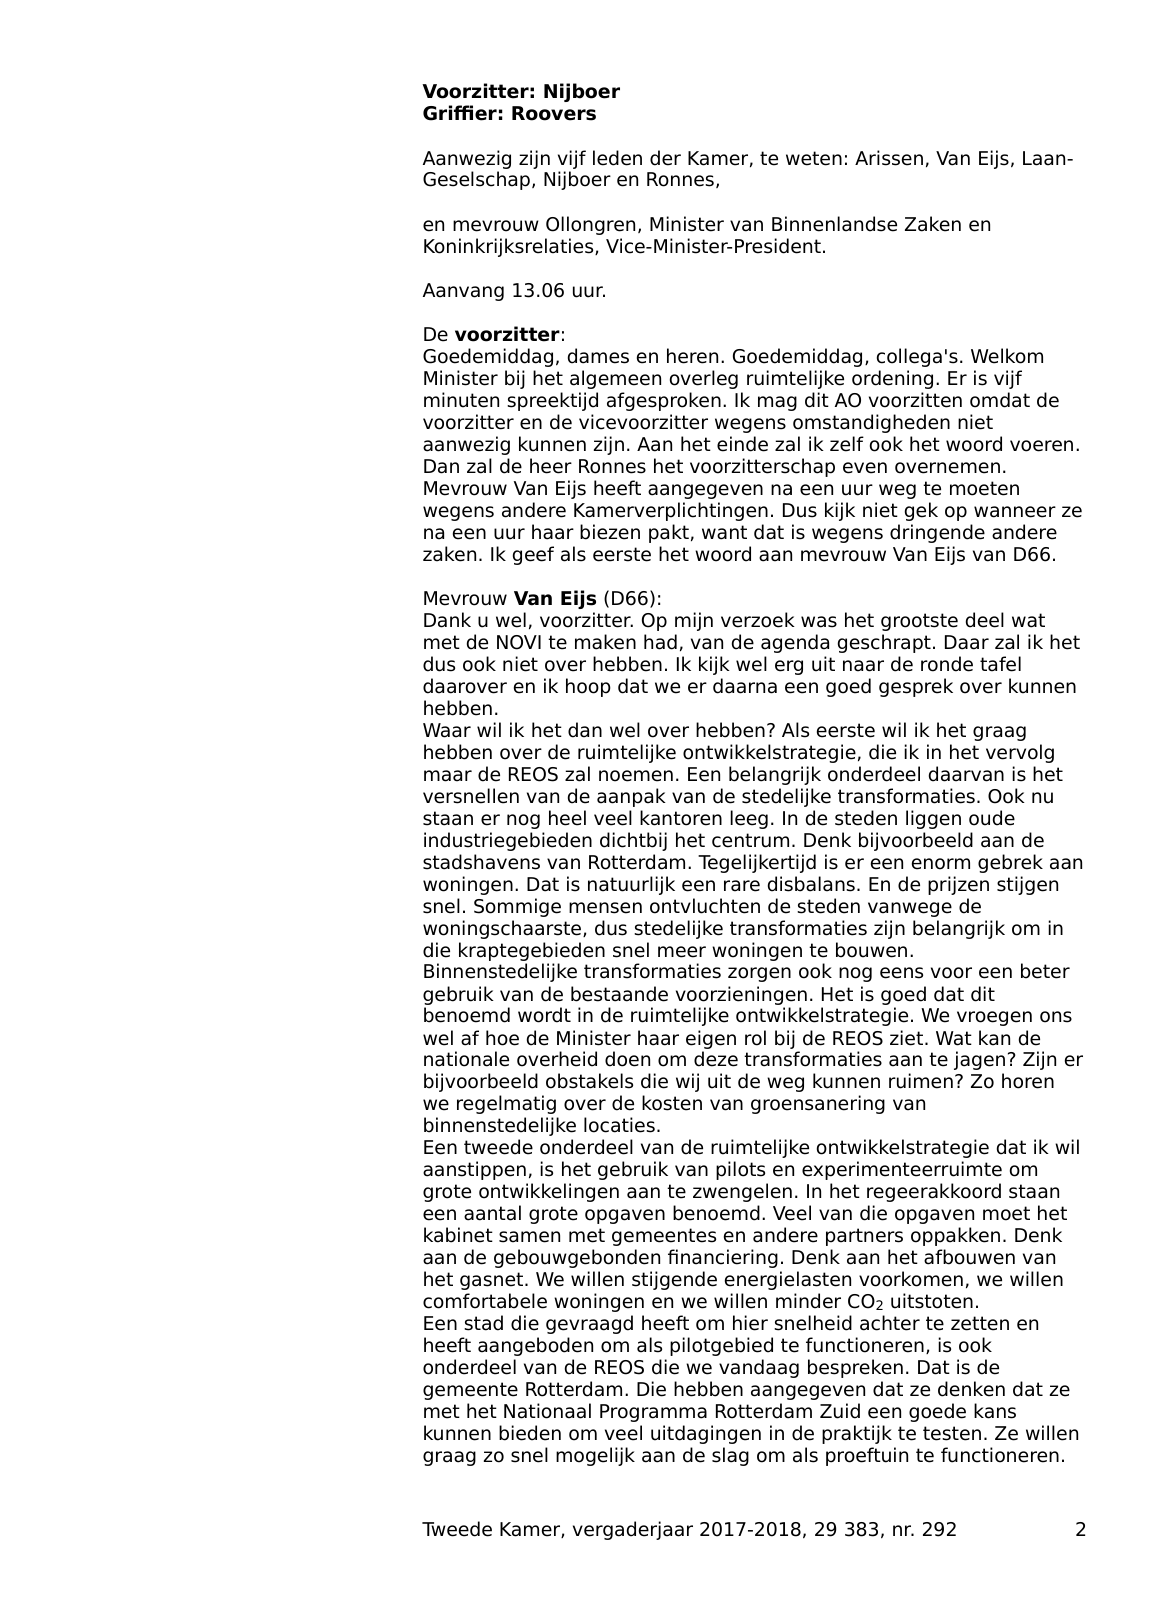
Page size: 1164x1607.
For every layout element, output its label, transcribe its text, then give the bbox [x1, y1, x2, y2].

text Binnenstedelijke transformaties zorgen ook nog eens voor een beter gebruik van de bestaande voorzieningen. Het is goed dat dit benoemd wordt in de ruimtelijke ontwikkelstrategie. We vroegen ons wel af hoe de Minister haar eigen rol bij de REOS ziet. Wat kan de nationale overheid doen om deze transformaties aan te jagen? Zijn er bijvoorbeeld obstakels die wij uit de weg kunnen ruimen? Zo horen we regelmatig over de kosten van groensanering van binnenstedelijke locaties. [422, 961, 1087, 1137]
text Een stad die gevraagd heeft om hier snelheid achter te zetten en heeft aangeboden om als pilotgebied te functioneren, is ook onderdeel van de REOS die we vandaag bespreken. Dat is de gemeente Rotterdam. Die hebben aangegeven dat ze denken dat ze met het Nationaal Programma Rotterdam Zuid een goede kans kunnen bieden om veel uitdagingen in de praktijk te testen. Ze willen graag zo snel mogelijk aan de slag om als proeftuin te functioneren. [422, 1313, 1087, 1467]
text Aanvang 13.06 uur. [422, 280, 1087, 302]
text Voorzitter: Nijboer [422, 81, 1087, 103]
text en mevrouw Ollongren, Minister van Binnenlandse Zaken en Koninkrijksrelaties, Vice-Minister-President. [422, 213, 1087, 257]
text De voorzitter: [422, 324, 1087, 346]
text Aanwezig zijn vijf leden der Kamer, te weten: Arissen, Van Eijs, Laan-Geselschap, Nijboer en Ronnes, [422, 147, 1087, 191]
text Waar wil ik het dan wel over hebben? Als eerste wil ik het graag hebben over de ruimtelijke ontwikkelstrategie, die ik in het vervolg maar de REOS zal noemen. Een belangrijk onderdeel daarvan is het versnellen van de aanpak van de stedelijke transformaties. Ook nu staan er nog heel veel kantoren leeg. In de steden liggen oude industriegebieden dichtbij het centrum. Denk bijvoorbeeld aan de stadshavens van Rotterdam. Tegelijkertijd is er een enorm gebrek aan woningen. Dat is natuurlijk een rare disbalans. En de prijzen stijgen snel. Sommige mensen ontvluchten de steden vanwege de woningschaarste, dus stedelijke transformaties zijn belangrijk om in die kraptegebieden snel meer woningen te bouwen. [422, 720, 1087, 961]
text Griffier: Roovers [422, 103, 1087, 125]
text Goedemiddag, dames en heren. Goedemiddag, collega's. Welkom Minister bij het algemeen overleg ruimtelijke ordening. Er is vijf minuten spreektijd afgesproken. Ik mag dit AO voorzitten omdat de voorzitter en de vicevoorzitter wegens omstandigheden niet aanwezig kunnen zijn. Aan het einde zal ik zelf ook het woord voeren. Dan zal de heer Ronnes het voorzitterschap even overnemen. Mevrouw Van Eijs heeft aangegeven na een uur weg te moeten wegens andere Kamerverplichtingen. Dus kijk niet gek op wanneer ze na een uur haar biezen pakt, want dat is wegens dringende andere zaken. Ik geef als eerste het woord aan mevrouw Van Eijs van D66. [422, 346, 1087, 566]
text Mevrouw Van Eijs (D66): [422, 588, 1087, 610]
text Dank u wel, voorzitter. Op mijn verzoek was het grootste deel wat met de NOVI te maken had, van de agenda geschrapt. Daar zal ik het dus ook niet over hebben. Ik kijk wel erg uit naar de ronde tafel daarover en ik hoop dat we er daarna een goed gesprek over kunnen hebben. [422, 610, 1087, 720]
text Een tweede onderdeel van de ruimtelijke ontwikkelstrategie dat ik wil aanstippen, is het gebruik van pilots en experimenteerruimte om grote ontwikkelingen aan te zwengelen. In het regeerakkoord staan een aantal grote opgaven benoemd. Veel van die opgaven moet het kabinet samen met gemeentes en andere partners oppakken. Denk aan de gebouwgebonden financiering. Denk aan het afbouwen van het gasnet. We willen stijgende energielasten voorkomen, we willen comfortabele woningen en we willen minder CO2 uitstoten. [422, 1137, 1087, 1313]
